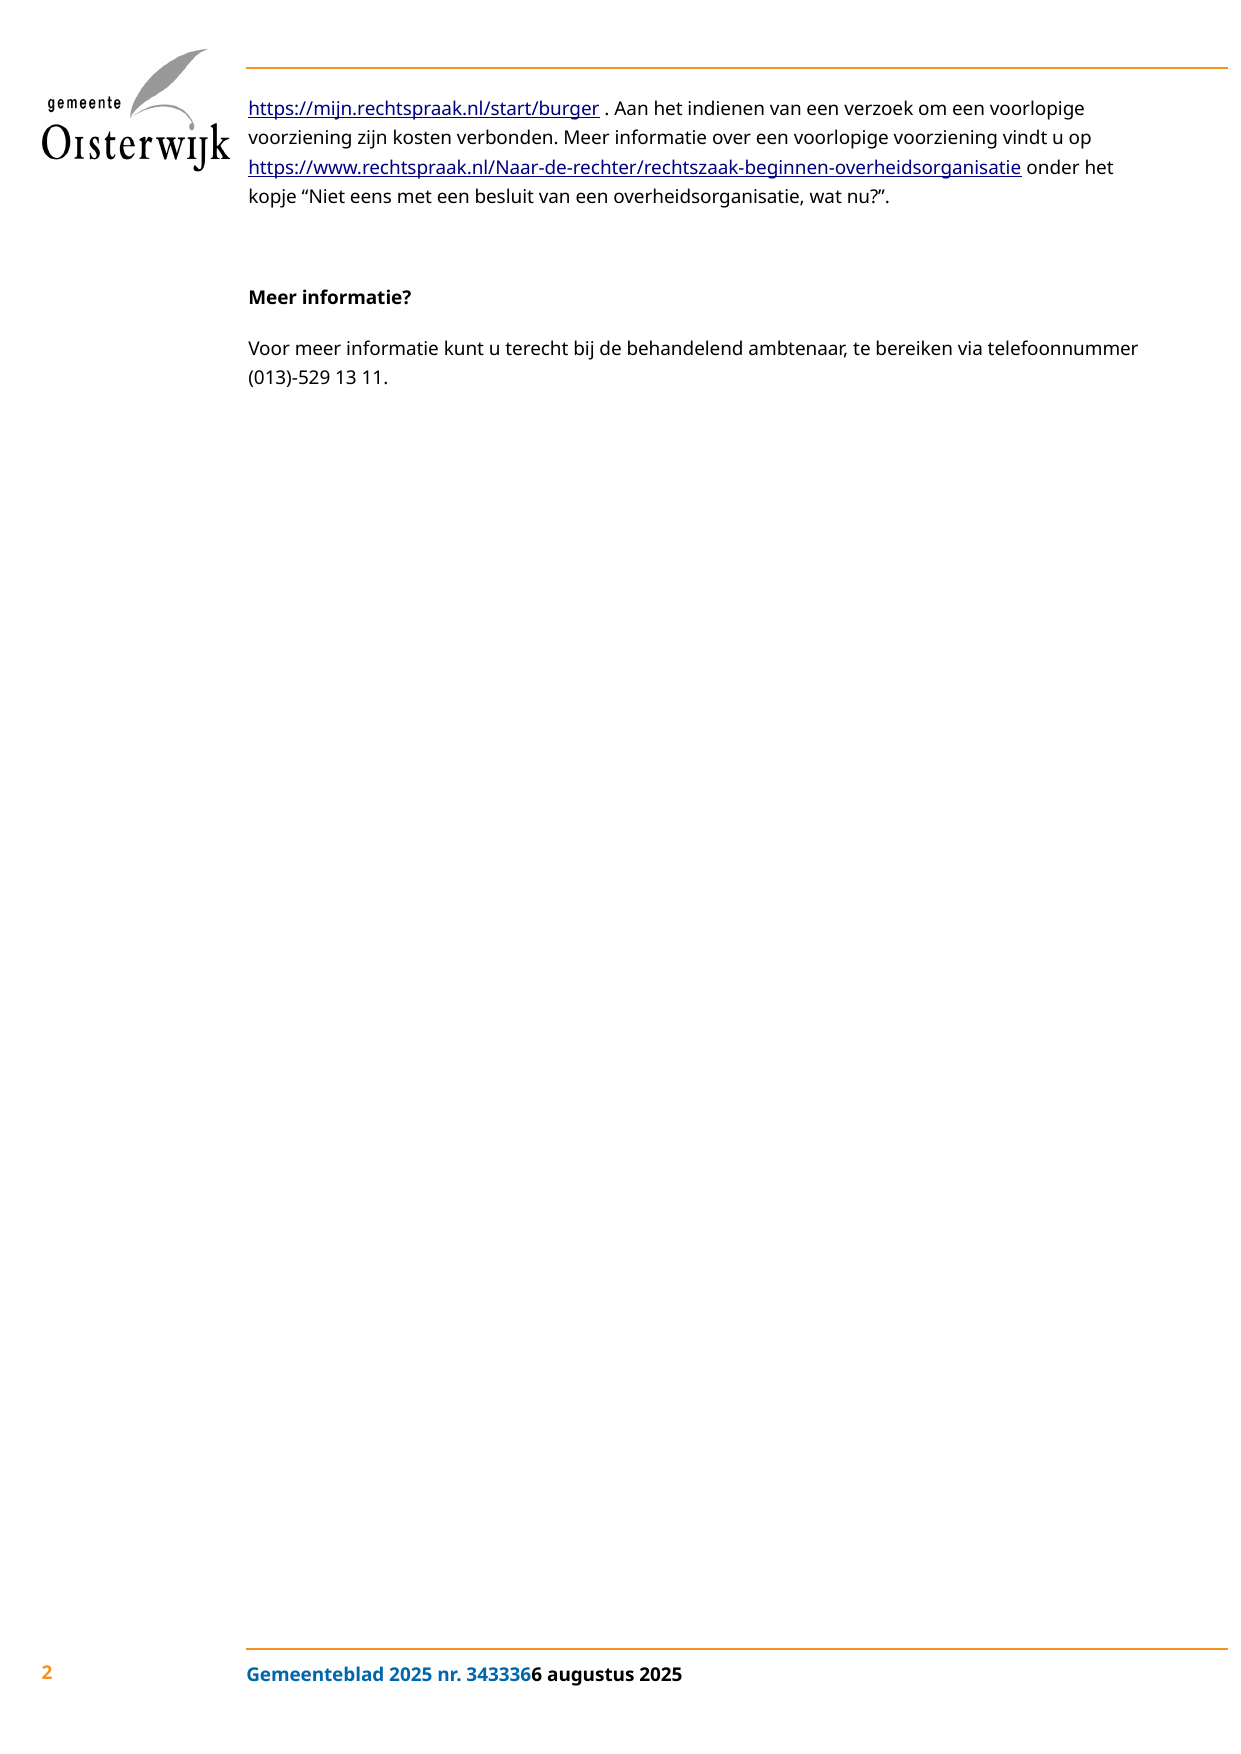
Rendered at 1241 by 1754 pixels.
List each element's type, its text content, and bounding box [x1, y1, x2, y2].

picture [41, 47, 231, 172]
text https://mijn.rechtspraak.nl/start/burger . Aan het indienen van een verzoek om een voorlopige voorziening zijn kosten verbonden. Meer informatie over een voorlopige voorziening vindt u op https://www.rechtspraak.nl/Naar-de-rechter/rechtszaak-beginnen-overheidsorganisatie onder het kopje “Niet eens met een besluit van een overheidsorganisatie, wat nu?”. [248, 95, 1152, 209]
text Voor meer informatie kunt u terecht bij de behandelend ambtenaar, te bereiken via telefoonnummer (013)-529 13 11. [248, 335, 1152, 390]
text Meer informatie? [248, 284, 1152, 310]
